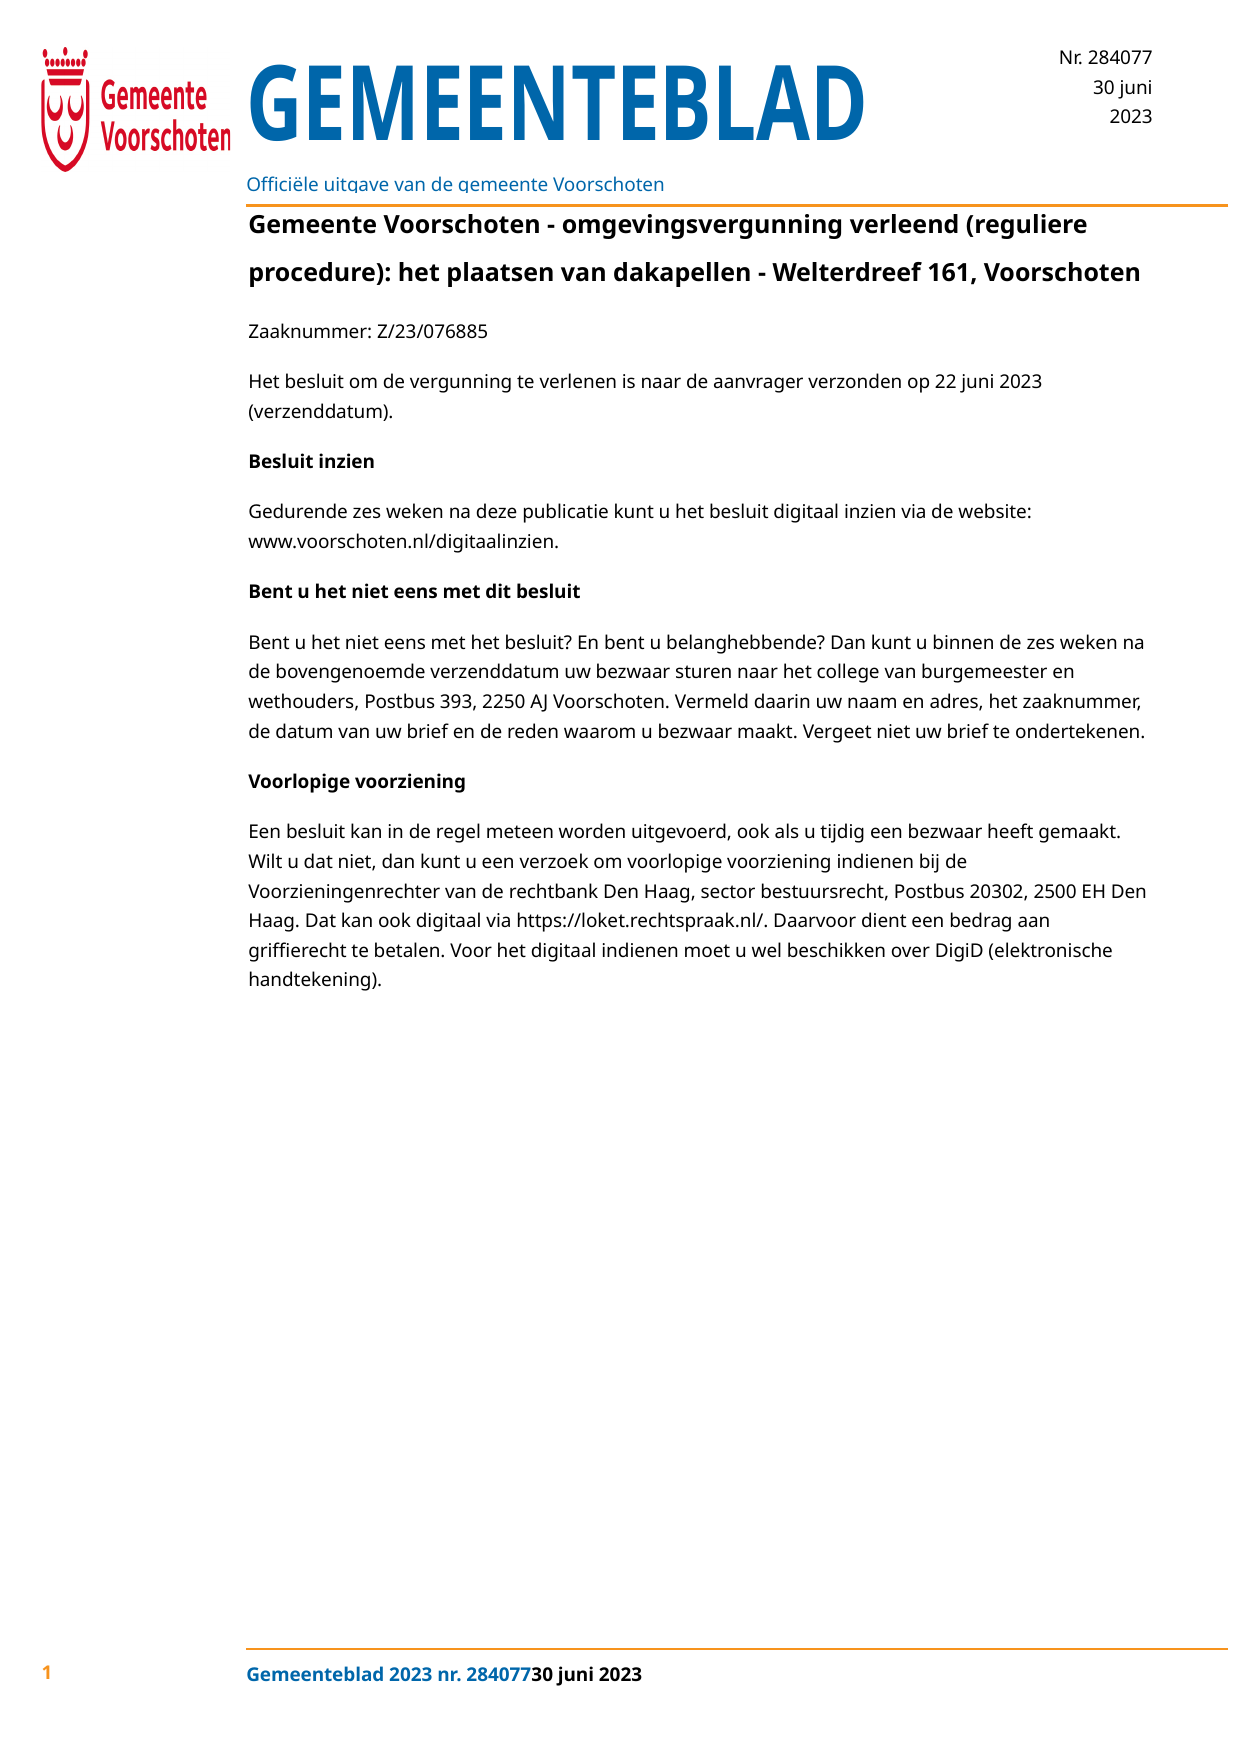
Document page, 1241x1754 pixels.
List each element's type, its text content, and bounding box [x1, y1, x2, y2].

text Besluit inzien [248, 448, 1152, 474]
text Gemeente Voorschoten - omgevingsvergunning verleend (reguliere procedure): het plaatsen van dakapellen - Welterdreef 161, Voorschoten [248, 207, 1152, 288]
text Bent u het niet eens met het besluit? En bent u belanghebbende? Dan kunt u binnen de zes weken na de bovengenoemde verzenddatum uw bezwaar sturen naar het college van burgemeester en wethouders, Postbus 393, 2250 AJ Voorschoten. Vermeld daarin uw naam en adres, het zaaknummer, de datum van uw brief en de reden waarom u bezwaar maakt. Vergeet niet uw brief te ondertekenen. [248, 629, 1152, 744]
text Zaaknummer: Z/23/076885 [248, 318, 1152, 344]
text Bent u het niet eens met dit besluit [248, 579, 1152, 604]
text Voorlopige voorziening [248, 768, 1152, 794]
text Een besluit kan in de regel meteen worden uitgevoerd, ook als u tijdig een bezwaar heeft gemaakt. Wilt u dat niet, dan kunt u een verzoek om voorlopige voorziening indienen bij de Voorzieningenrechter van de rechtbank Den Haag, sector bestuursrecht, Postbus 20302, 2500 EH Den Haag. Dat kan ook digitaal via https://loket.rechtspraak.nl/. Daarvoor dient een bedrag aan griffierecht te betalen. Voor het digitaal indienen moet u wel beschikken over DigiD (elektronische handtekening). [248, 819, 1152, 992]
text Het besluit om de vergunning te verlenen is naar de aanvrager verzonden op 22 juni 2023 (verzenddatum). [248, 368, 1152, 424]
text Gedurende zes weken na deze publicatie kunt u het besluit digitaal inzien via de website: www.voorschoten.nl/digitaalinzien. [248, 499, 1152, 554]
picture [41, 47, 231, 172]
